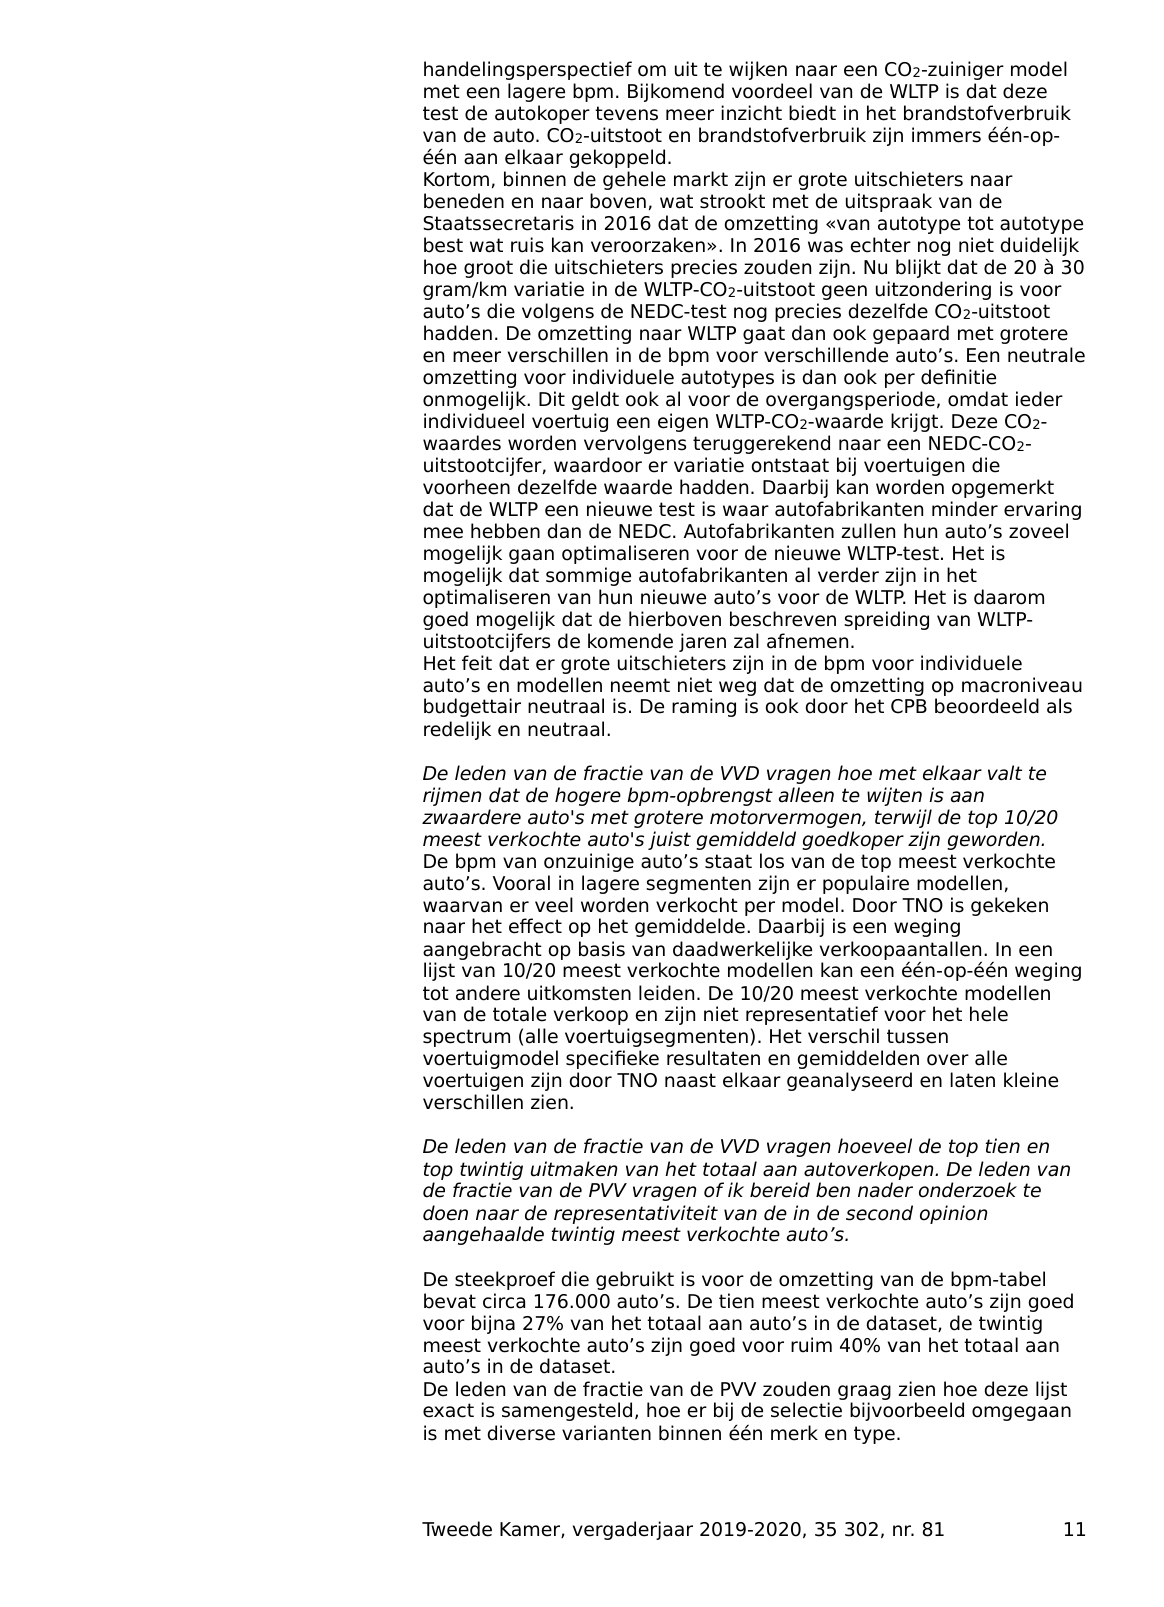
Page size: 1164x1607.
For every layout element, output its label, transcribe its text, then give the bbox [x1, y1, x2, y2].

text De leden van de fractie van de PVV zouden graag zien hoe deze lijst exact is samengesteld, hoe er bij de selectie bijvoorbeeld omgegaan is met diverse varianten binnen één merk en type. [422, 1378, 1087, 1444]
text De leden van de fractie van de VVD vragen hoeveel de top tien en top twintig uitmaken van het totaal aan autoverkopen. De leden van de fractie van de PVV vragen of ik bereid ben nader onderzoek te doen naar de representativiteit van de in de second opinion aangehaalde twintig meest verkochte auto’s. [422, 1136, 1087, 1246]
text handelingsperspectief om uit te wijken naar een CO2-zuiniger model met een lagere bpm. Bijkomend voordeel van de WLTP is dat deze test de autokoper tevens meer inzicht biedt in het brandstofverbruik van de auto. CO2-uitstoot en brandstofverbruik zijn immers één-op-één aan elkaar gekoppeld. [422, 59, 1087, 169]
text Kortom, binnen de gehele markt zijn er grote uitschieters naar beneden en naar boven, wat strookt met de uitspraak van de Staatssecretaris in 2016 dat de omzetting «van autotype tot autotype best wat ruis kan veroorzaken». In 2016 was echter nog niet duidelijk hoe groot die uitschieters precies zouden zijn. Nu blijkt dat de 20 à 30 gram/km variatie in de WLTP-CO2-uitstoot geen uitzondering is voor auto’s die volgens de NEDC-test nog precies dezelfde CO2-uitstoot hadden. De omzetting naar WLTP gaat dan ook gepaard met grotere en meer verschillen in de bpm voor verschillende auto’s. Een neutrale omzetting voor individuele autotypes is dan ook per definitie onmogelijk. Dit geldt ook al voor de overgangsperiode, omdat ieder individueel voertuig een eigen WLTP-CO2-waarde krijgt. Deze CO2-waardes worden vervolgens teruggerekend naar een NEDC-CO2-uitstootcijfer, waardoor er variatie ontstaat bij voertuigen die voorheen dezelfde waarde hadden. Daarbij kan worden opgemerkt dat de WLTP een nieuwe test is waar autofabrikanten minder ervaring mee hebben dan de NEDC. Autofabrikanten zullen hun auto’s zoveel mogelijk gaan optimaliseren voor de nieuwe WLTP-test. Het is mogelijk dat sommige autofabrikanten al verder zijn in het optimaliseren van hun nieuwe auto’s voor de WLTP. Het is daarom goed mogelijk dat de hierboven beschreven spreiding van WLTP-uitstootcijfers de komende jaren zal afnemen. [422, 169, 1087, 652]
text Het feit dat er grote uitschieters zijn in de bpm voor individuele auto’s en modellen neemt niet weg dat de omzetting op macroniveau budgettair neutraal is. De raming is ook door het CPB beoordeeld als redelijk en neutraal. [422, 652, 1087, 740]
text De bpm van onzuinige auto’s staat los van de top meest verkochte auto’s. Vooral in lagere segmenten zijn er populaire modellen, waarvan er veel worden verkocht per model. Door TNO is gekeken naar het effect op het gemiddelde. Daarbij is een weging aangebracht op basis van daadwerkelijke verkoopaantallen. In een lijst van 10/20 meest verkochte modellen kan een één-op-één weging tot andere uitkomsten leiden. De 10/20 meest verkochte modellen van de totale verkoop en zijn niet representatief voor het hele spectrum (alle voertuigsegmenten). Het verschil tussen voertuigmodel specifieke resultaten en gemiddelden over alle voertuigen zijn door TNO naast elkaar geanalyseerd en laten kleine verschillen zien. [422, 851, 1087, 1114]
text De steekproef die gebruikt is voor de omzetting van de bpm-tabel bevat circa 176.000 auto’s. De tien meest verkochte auto’s zijn goed voor bijna 27% van het totaal aan auto’s in de dataset, de twintig meest verkochte auto’s zijn goed voor ruim 40% van het totaal aan auto’s in de dataset. [422, 1268, 1087, 1378]
text De leden van de fractie van de VVD vragen hoe met elkaar valt te rijmen dat de hogere bpm-opbrengst alleen te wijten is aan zwaardere auto's met grotere motorvermogen, terwijl de top 10/20 meest verkochte auto's juist gemiddeld goedkoper zijn geworden. [422, 763, 1087, 851]
